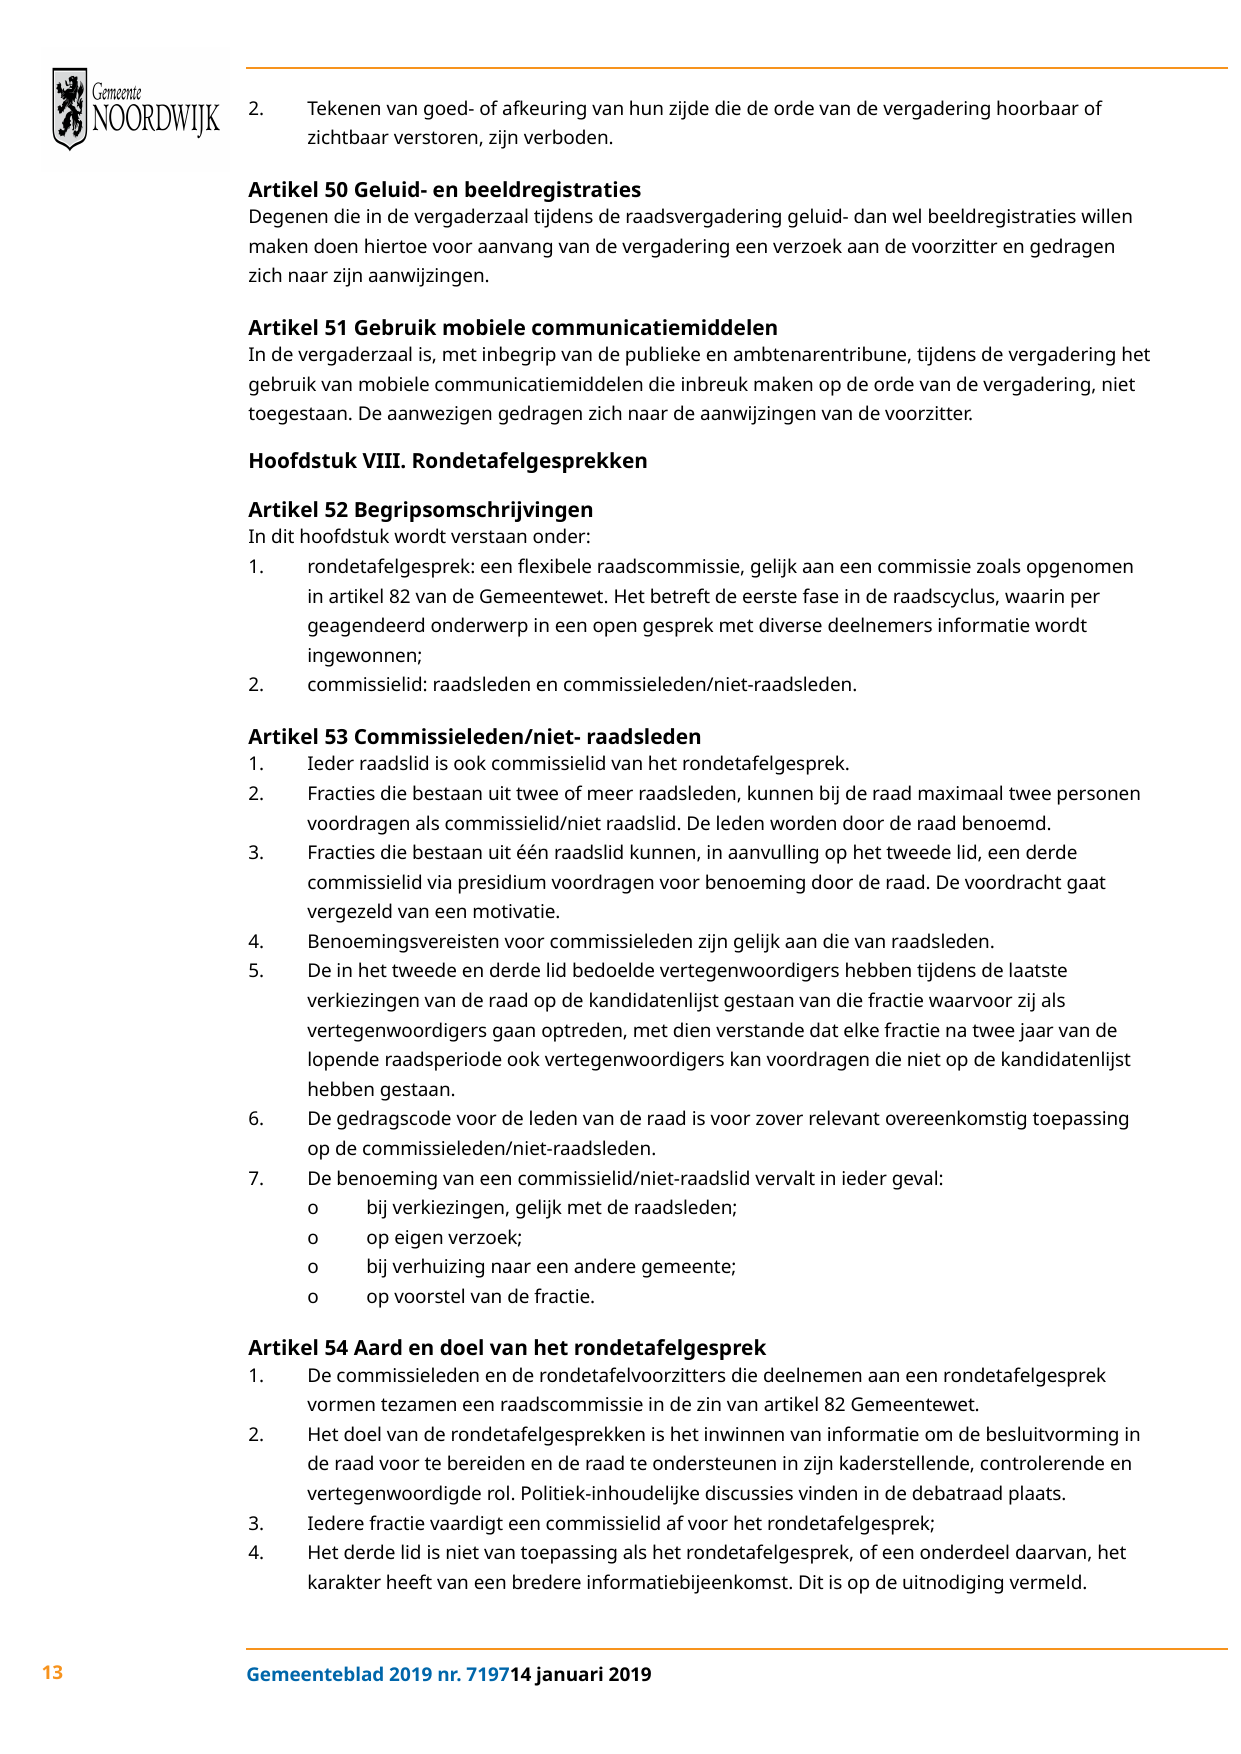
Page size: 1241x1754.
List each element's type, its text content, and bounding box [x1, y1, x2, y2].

list bij verhuizing naar een andere gemeente; [307, 1253, 1152, 1279]
text Artikel 54 Aard en doel van het rondetafelgesprek [248, 1333, 1152, 1362]
list De benoeming van een commissielid/niet-raadslid vervalt in ieder geval: [248, 1165, 1152, 1190]
list Fracties die bestaan uit twee of meer raadsleden, kunnen bij de raad maximaal twee personen voordragen als commissielid/niet raadslid. De leden worden door de raad benoemd. [248, 780, 1152, 835]
list rondetafelgesprek: een flexibele raadscommissie, gelijk aan een commissie zoals opgenomen in artikel 82 van de Gemeentewet. Het betreft de eerste fase in de raadscyclus, waarin per geagendeerd onderwerp in een open gesprek met diverse deelnemers informatie wordt ingewonnen; [248, 553, 1152, 668]
list Het derde lid is niet van toepassing als het rondetafelgesprek, of een onderdeel daarvan, het karakter heeft van een bredere informatiebijeenkomst. Dit is op de uitnodiging vermeld. [248, 1539, 1152, 1595]
list Fracties die bestaan uit één raadslid kunnen, in aanvulling op het tweede lid, een derde commissielid via presidium voordragen voor benoeming door de raad. De voordracht gaat vergezeld van een motivatie. [248, 839, 1152, 924]
text In de vergaderzaal is, met inbegrip van de publieke en ambtenarentribune, tijdens de vergadering het gebruik van mobiele communicatiemiddelen die inbreuk maken op de orde van de vergadering, niet toegestaan. De aanwezigen gedragen zich naar de aanwijzingen van de voorzitter. [248, 341, 1152, 426]
text Artikel 51 Gebruik mobiele communicatiemiddelen [248, 313, 1152, 341]
text Artikel 50 Geluid- en beeldregistraties [248, 175, 1152, 203]
text Degenen die in de vergaderzaal tijdens de raadsvergadering geluid- dan wel beeldregistraties willen maken doen hiertoe voor aanvang van de vergadering een verzoek aan de voorzitter en gedragen zich naar zijn aanwijzingen. [248, 203, 1152, 288]
text Hoofdstuk VIII. Rondetafelgesprekken [248, 446, 1152, 474]
list op voorstel van de fractie. [307, 1283, 1152, 1309]
text In dit hoofdstuk wordt verstaan onder: [248, 524, 1152, 549]
list De gedragscode voor de leden van de raad is voor zover relevant overeenkomstig toepassing op de commissieleden/niet-raadsleden. [248, 1106, 1152, 1161]
list Tekenen van goed- of afkeuring van hun zijde die de orde van de vergadering hoorbaar of zichtbaar verstoren, zijn verboden. [248, 95, 1152, 150]
list Het doel van de rondetafelgesprekken is het inwinnen van informatie om de besluitvorming in de raad voor te bereiden en de raad te ondersteunen in zijn kaderstellende, controlerende en vertegenwoordigde rol. Politiek-inhoudelijke discussies vinden in de debatraad plaats. [248, 1421, 1152, 1506]
text Artikel 52 Begripsomschrijvingen [248, 495, 1152, 524]
picture [41, 47, 231, 172]
list Benoemingsvereisten voor commissieleden zijn gelijk aan die van raadsleden. [248, 928, 1152, 954]
list op eigen verzoek; [307, 1224, 1152, 1249]
list De commissieleden en de rondetafelvoorzitters die deelnemen aan een rondetafelgesprek vormen tezamen een raadscommissie in de zin van artikel 82 Gemeentewet. [248, 1362, 1152, 1417]
list De in het tweede en derde lid bedoelde vertegenwoordigers hebben tijdens de laatste verkiezingen van de raad op de kandidatenlijst gestaan van die fractie waarvoor zij als vertegenwoordigers gaan optreden, met dien verstande dat elke fractie na twee jaar van de lopende raadsperiode ook vertegenwoordigers kan voordragen die niet op de kandidatenlijst hebben gestaan. [248, 958, 1152, 1102]
list commissielid: raadsleden en commissieleden/niet-raadsleden. [248, 672, 1152, 697]
text Artikel 53 Commissieleden/niet- raadsleden [248, 722, 1152, 751]
list Iedere fractie vaardigt een commissielid af voor het rondetafelgesprek; [248, 1510, 1152, 1536]
list Ieder raadslid is ook commissielid van het rondetafelgesprek. [248, 751, 1152, 776]
list bij verkiezingen, gelijk met de raadsleden; [307, 1194, 1152, 1220]
